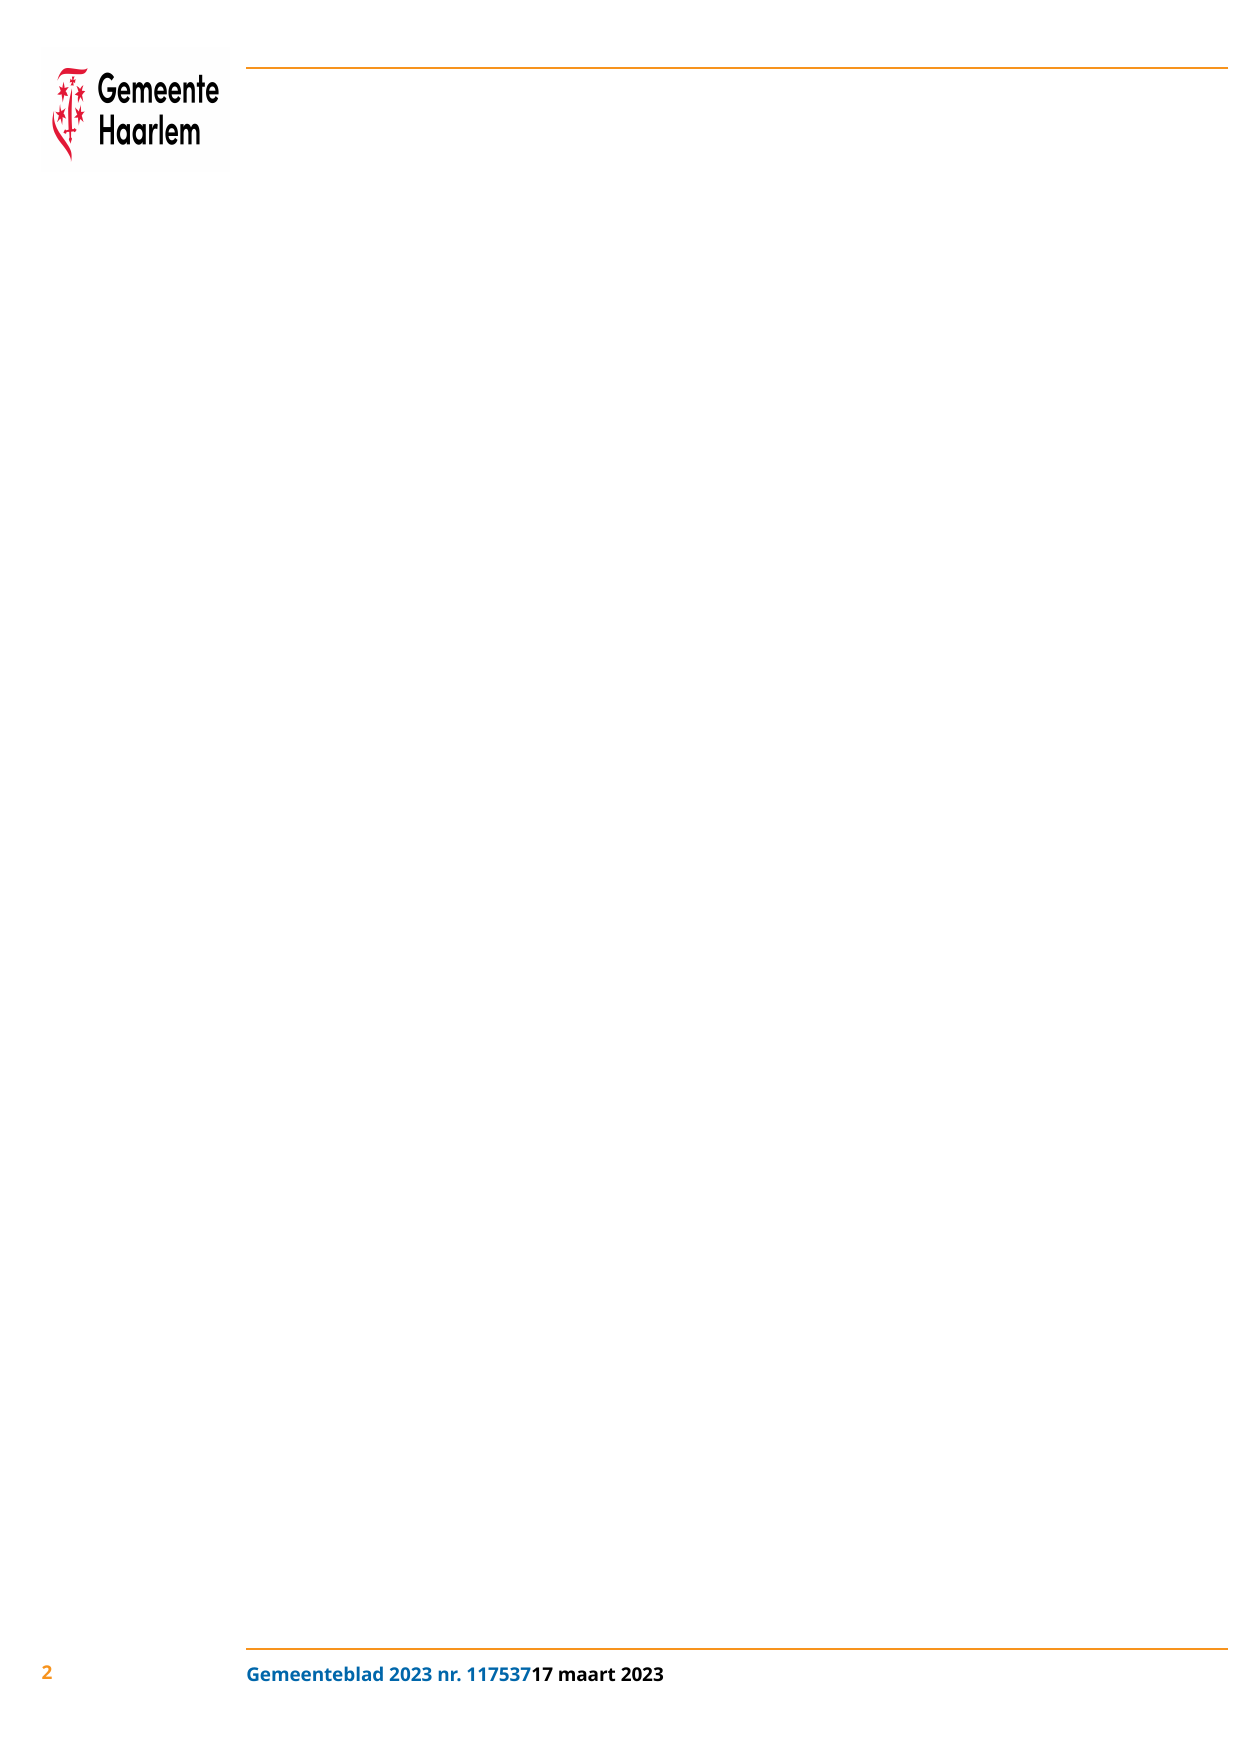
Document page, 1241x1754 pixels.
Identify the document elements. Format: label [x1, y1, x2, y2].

picture [41, 47, 231, 172]
